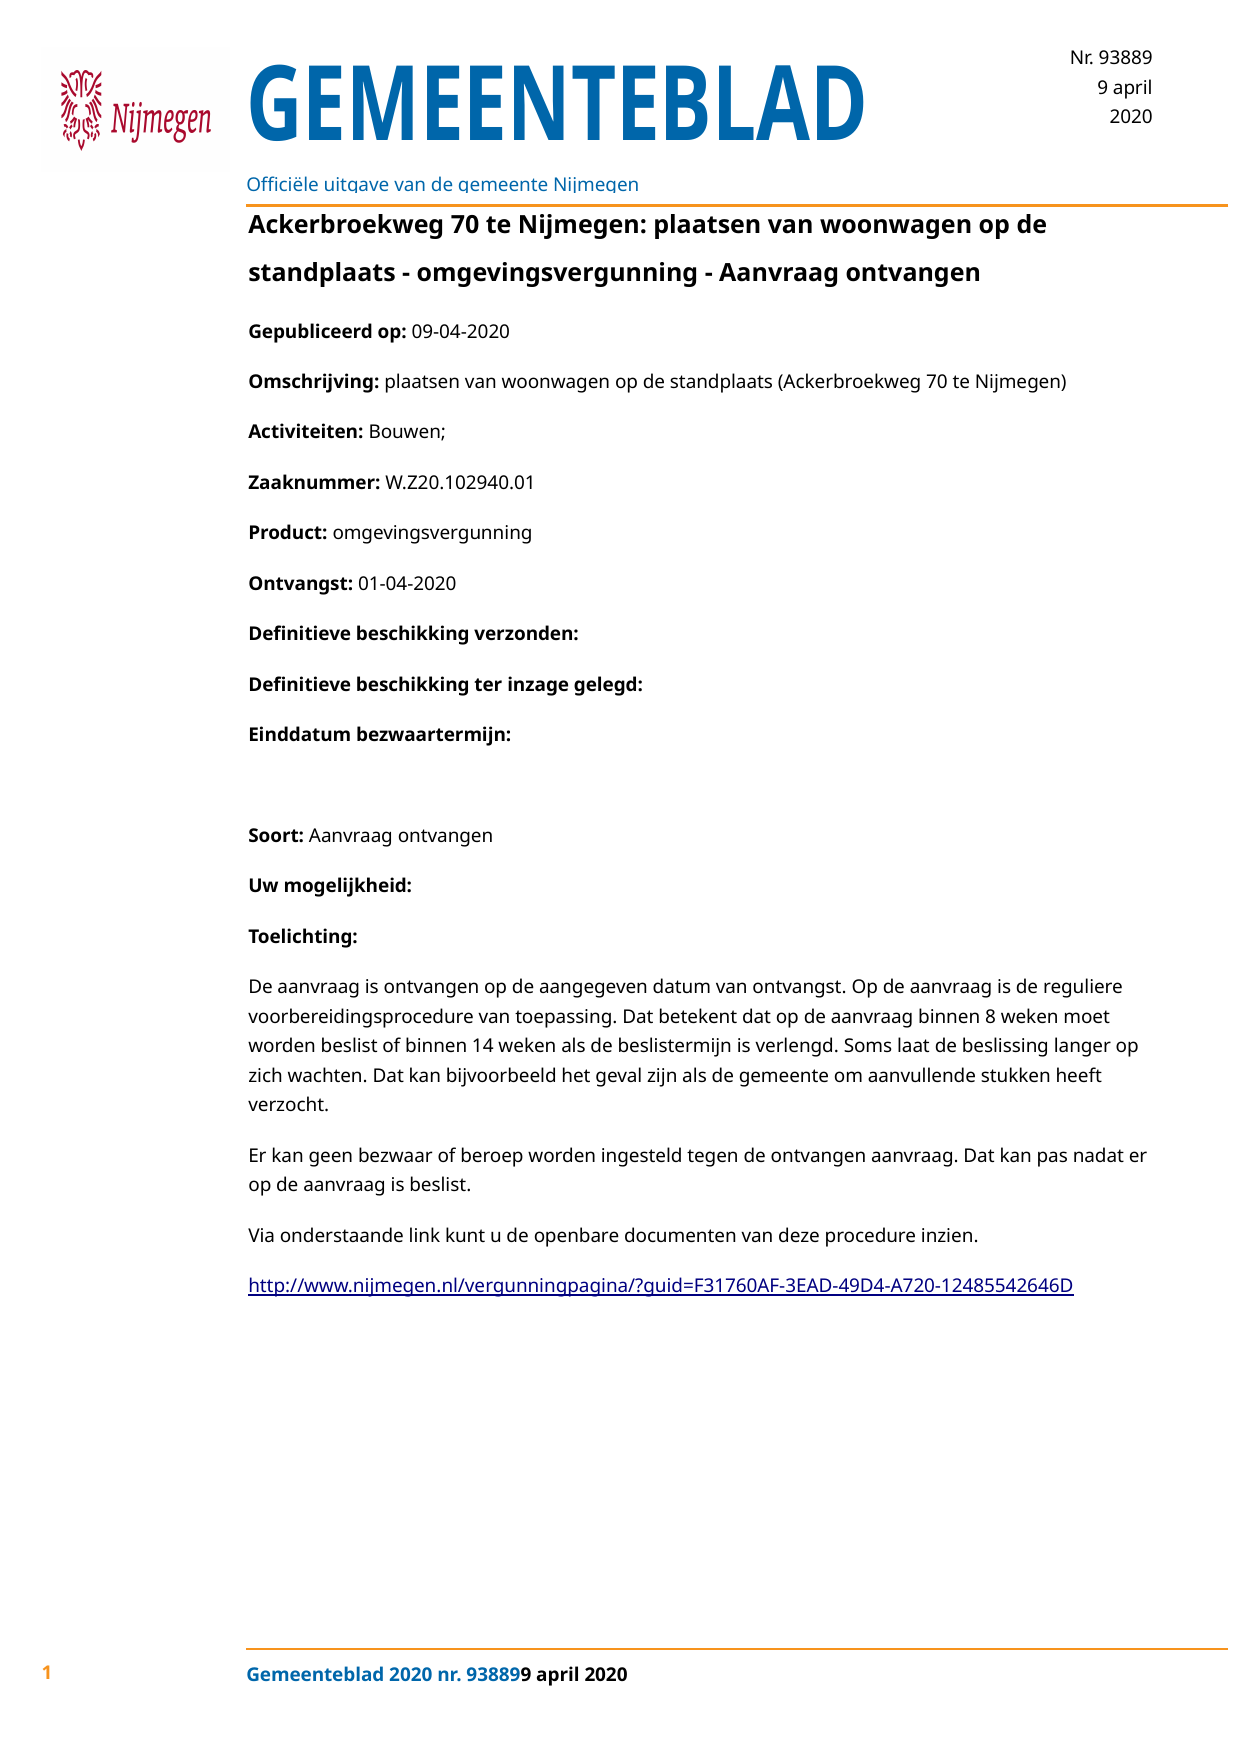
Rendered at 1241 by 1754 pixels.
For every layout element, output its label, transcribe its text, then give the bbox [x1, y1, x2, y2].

text Soort: Aanvraag ontvangen [248, 822, 1152, 848]
text Activiteiten: Bouwen; [248, 419, 1152, 444]
text Toelichting: [248, 923, 1152, 949]
picture [41, 47, 231, 172]
text Gepubliceerd op: 09-04-2020 [248, 318, 1152, 344]
text Ackerbroekweg 70 te Nijmegen: plaatsen van woonwagen op de standplaats - omgevingsvergunning - Aanvraag ontvangen [248, 207, 1152, 288]
text Product: omgevingsvergunning [248, 519, 1152, 545]
text Einddatum bezwaartermijn: [248, 721, 1152, 747]
text Zaaknummer: W.Z20.102940.01 [248, 469, 1152, 495]
text Er kan geen bezwaar of beroep worden ingesteld tegen de ontvangen aanvraag. Dat kan pas nadat er op de aanvraag is beslist. [248, 1142, 1152, 1197]
text Ontvangst: 01-04-2020 [248, 570, 1152, 596]
text De aanvraag is ontvangen op de aangegeven datum van ontvangst. Op de aanvraag is de reguliere voorbereidingsprocedure van toepassing. Dat betekent dat op de aanvraag binnen 8 weken moet worden beslist of binnen 14 weken als de beslistermijn is verlengd. Soms laat de beslissing langer op zich wachten. Dat kan bijvoorbeeld het geval zijn als de gemeente om aanvullende stukken heeft verzocht. [248, 973, 1152, 1117]
text http://www.nijmegen.nl/vergunningpagina/?guid=F31760AF-3EAD-49D4-A720-12485542646D [248, 1272, 1152, 1298]
text Uw mogelijkheid: [248, 872, 1152, 898]
text Via onderstaande link kunt u de openbare documenten van deze procedure inzien. [248, 1222, 1152, 1248]
text Omschrijving: plaatsen van woonwagen op de standplaats (Ackerbroekweg 70 te Nijmegen) [248, 368, 1152, 394]
text Definitieve beschikking ter inzage gelegd: [248, 671, 1152, 697]
text Definitieve beschikking verzonden: [248, 620, 1152, 646]
